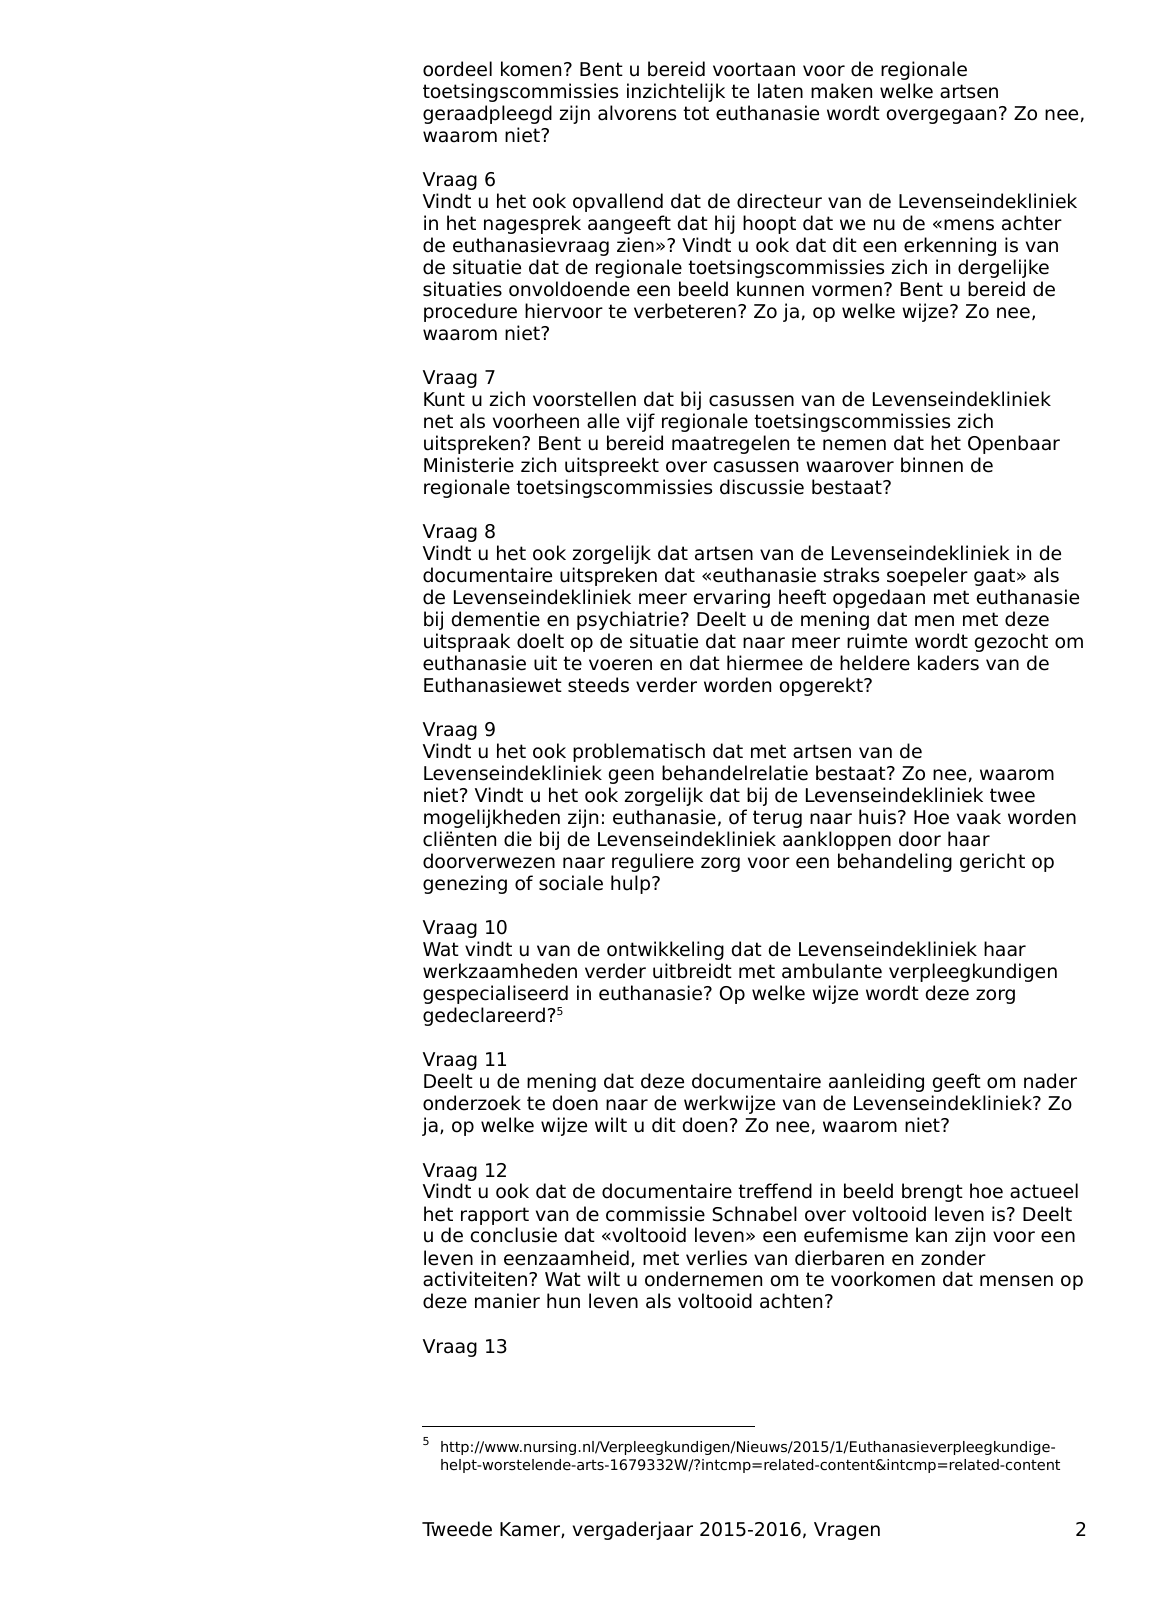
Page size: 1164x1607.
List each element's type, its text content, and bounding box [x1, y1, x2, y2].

text Wat vindt u van de ontwikkeling dat de Levenseindekliniek haar werkzaamheden verder uitbreidt met ambulante verpleegkundigen gespecialiseerd in euthanasie? Op welke wijze wordt deze zorg gedeclareerd? [422, 939, 1087, 1027]
text Vraag 12 [422, 1159, 1087, 1181]
text Vraag 9 [422, 719, 1087, 741]
text Vraag 10 [422, 917, 1087, 939]
text Vraag 6 [422, 169, 1087, 191]
text http://www.nursing.nl/Verpleegkundigen/Nieuws/2015/1/Euthanasieverpleegkundige-helpt-worstelende-arts-1679332W/?intcmp=related-content&intcmp=related-content [422, 1435, 1087, 1474]
text Vraag 11 [422, 1049, 1087, 1071]
text Vindt u het ook zorgelijk dat artsen van de Levenseindekliniek in de documentaire uitspreken dat «euthanasie straks soepeler gaat» als de Levenseindekliniek meer ervaring heeft opgedaan met euthanasie bij dementie en psychiatrie? Deelt u de mening dat men met deze uitspraak doelt op de situatie dat naar meer ruimte wordt gezocht om euthanasie uit te voeren en dat hiermee de heldere kaders van de Euthanasiewet steeds verder worden opgerekt? [422, 543, 1087, 697]
text Vraag 13 [422, 1336, 1087, 1357]
text oordeel komen? Bent u bereid voortaan voor de regionale toetsingscommissies inzichtelijk te laten maken welke artsen geraadpleegd zijn alvorens tot euthanasie wordt overgegaan? Zo nee, waarom niet? [422, 59, 1087, 147]
text Vindt u ook dat de documentaire treffend in beeld brengt hoe actueel het rapport van de commissie Schnabel over voltooid leven is? Deelt u de conclusie dat «voltooid leven» een eufemisme kan zijn voor een leven in eenzaamheid, met verlies van dierbaren en zonder activiteiten? Wat wilt u ondernemen om te voorkomen dat mensen op deze manier hun leven als voltooid achten? [422, 1181, 1087, 1313]
text Vindt u het ook problematisch dat met artsen van de Levenseindekliniek geen behandelrelatie bestaat? Zo nee, waarom niet? Vindt u het ook zorgelijk dat bij de Levenseindekliniek twee mogelijkheden zijn: euthanasie, of terug naar huis? Hoe vaak worden cliënten die bij de Levenseindekliniek aankloppen door haar doorverwezen naar reguliere zorg voor een behandeling gericht op genezing of sociale hulp? [422, 741, 1087, 895]
text Vraag 8 [422, 521, 1087, 543]
text Deelt u de mening dat deze documentaire aanleiding geeft om nader onderzoek te doen naar de werkwijze van de Levenseindekliniek? Zo ja, op welke wijze wilt u dit doen? Zo nee, waarom niet? [422, 1071, 1087, 1137]
text Vraag 7 [422, 367, 1087, 389]
text Kunt u zich voorstellen dat bij casussen van de Levenseindekliniek net als voorheen alle vijf regionale toetsingscommissies zich uitspreken? Bent u bereid maatregelen te nemen dat het Openbaar Ministerie zich uitspreekt over casussen waarover binnen de regionale toetsingscommissies discussie bestaat? [422, 389, 1087, 499]
text Vindt u het ook opvallend dat de directeur van de Levenseindekliniek in het nagesprek aangeeft dat hij hoopt dat we nu de «mens achter de euthanasievraag zien»? Vindt u ook dat dit een erkenning is van de situatie dat de regionale toetsingscommissies zich in dergelijke situaties onvoldoende een beeld kunnen vormen? Bent u bereid de procedure hiervoor te verbeteren? Zo ja, op welke wijze? Zo nee, waarom niet? [422, 191, 1087, 345]
